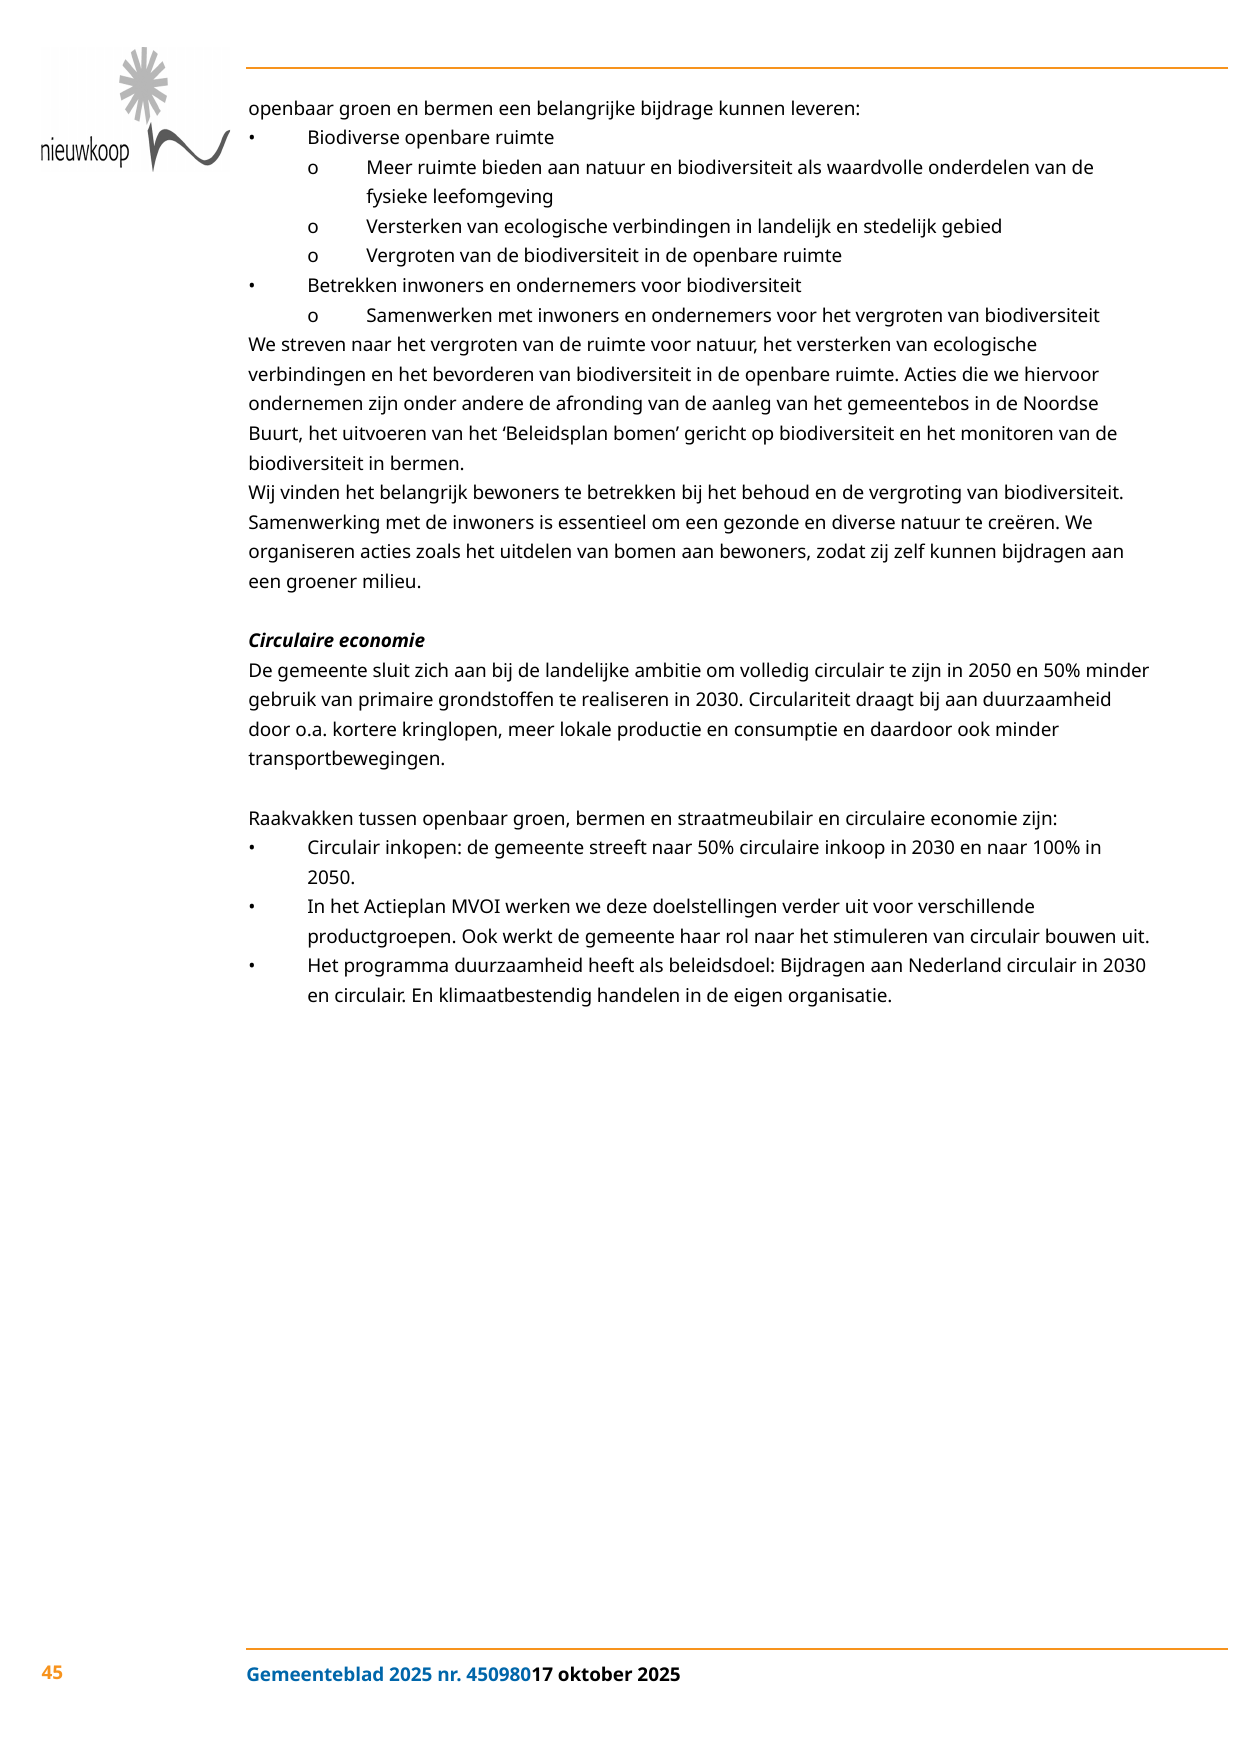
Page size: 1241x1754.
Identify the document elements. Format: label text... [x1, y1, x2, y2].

list Versterken van ecologische verbindingen in landelijk en stedelijk gebied [307, 213, 1152, 239]
text openbaar groen en bermen een belangrijke bijdrage kunnen leveren: [248, 95, 1152, 121]
text We streven naar het vergroten van de ruimte voor natuur, het versterken van ecologische verbindingen en het bevorderen van biodiversiteit in de openbare ruimte. Acties die we hiervoor ondernemen zijn onder andere de afronding van de aanleg van het gemeentebos in de Noordse Buurt, het uitvoeren van het ‘Beleidsplan bomen’ gericht op biodiversiteit en het monitoren van de biodiversiteit in bermen. [248, 331, 1152, 476]
text Raakvakken tussen openbaar groen, bermen en straatmeubilair en circulaire economie zijn: [248, 805, 1152, 831]
text Circulaire economie [248, 627, 1152, 653]
list Het programma duurzaamheid heeft als beleidsdoel: Bijdragen aan Nederland circulair in 2030 en circulair. En klimaatbestendig handelen in de eigen organisatie. [248, 953, 1152, 1008]
text De gemeente sluit zich aan bij de landelijke ambitie om volledig circulair te zijn in 2050 en 50% minder gebruik van primaire grondstoffen te realiseren in 2030. Circulariteit draagt bij aan duurzaamheid door o.a. kortere kringlopen, meer lokale productie en consumptie en daardoor ook minder transportbewegingen. [248, 657, 1152, 771]
list Meer ruimte bieden aan natuur en biodiversiteit als waardvolle onderdelen van de fysieke leefomgeving [307, 154, 1152, 209]
list Biodiverse openbare ruimte [248, 124, 1152, 150]
picture [41, 47, 231, 172]
list Circulair inkopen: de gemeente streeft naar 50% circulaire inkoop in 2030 en naar 100% in 2050. [248, 834, 1152, 890]
list Samenwerken met inwoners en ondernemers voor het vergroten van biodiversiteit [307, 302, 1152, 328]
list Betrekken inwoners en ondernemers voor biodiversiteit [248, 272, 1152, 298]
list Vergroten van de biodiversiteit in de openbare ruimte [307, 243, 1152, 268]
list In het Actieplan MVOI werken we deze doelstellingen verder uit voor verschillende productgroepen. Ook werkt de gemeente haar rol naar het stimuleren van circulair bouwen uit. [248, 893, 1152, 949]
text Wij vinden het belangrijk bewoners te betrekken bij het behoud en de vergroting van biodiversiteit. Samenwerking met de inwoners is essentieel om een gezonde en diverse natuur te creëren. We organiseren acties zoals het uitdelen van bomen aan bewoners, zodat zij zelf kunnen bijdragen aan een groener milieu. [248, 479, 1152, 594]
